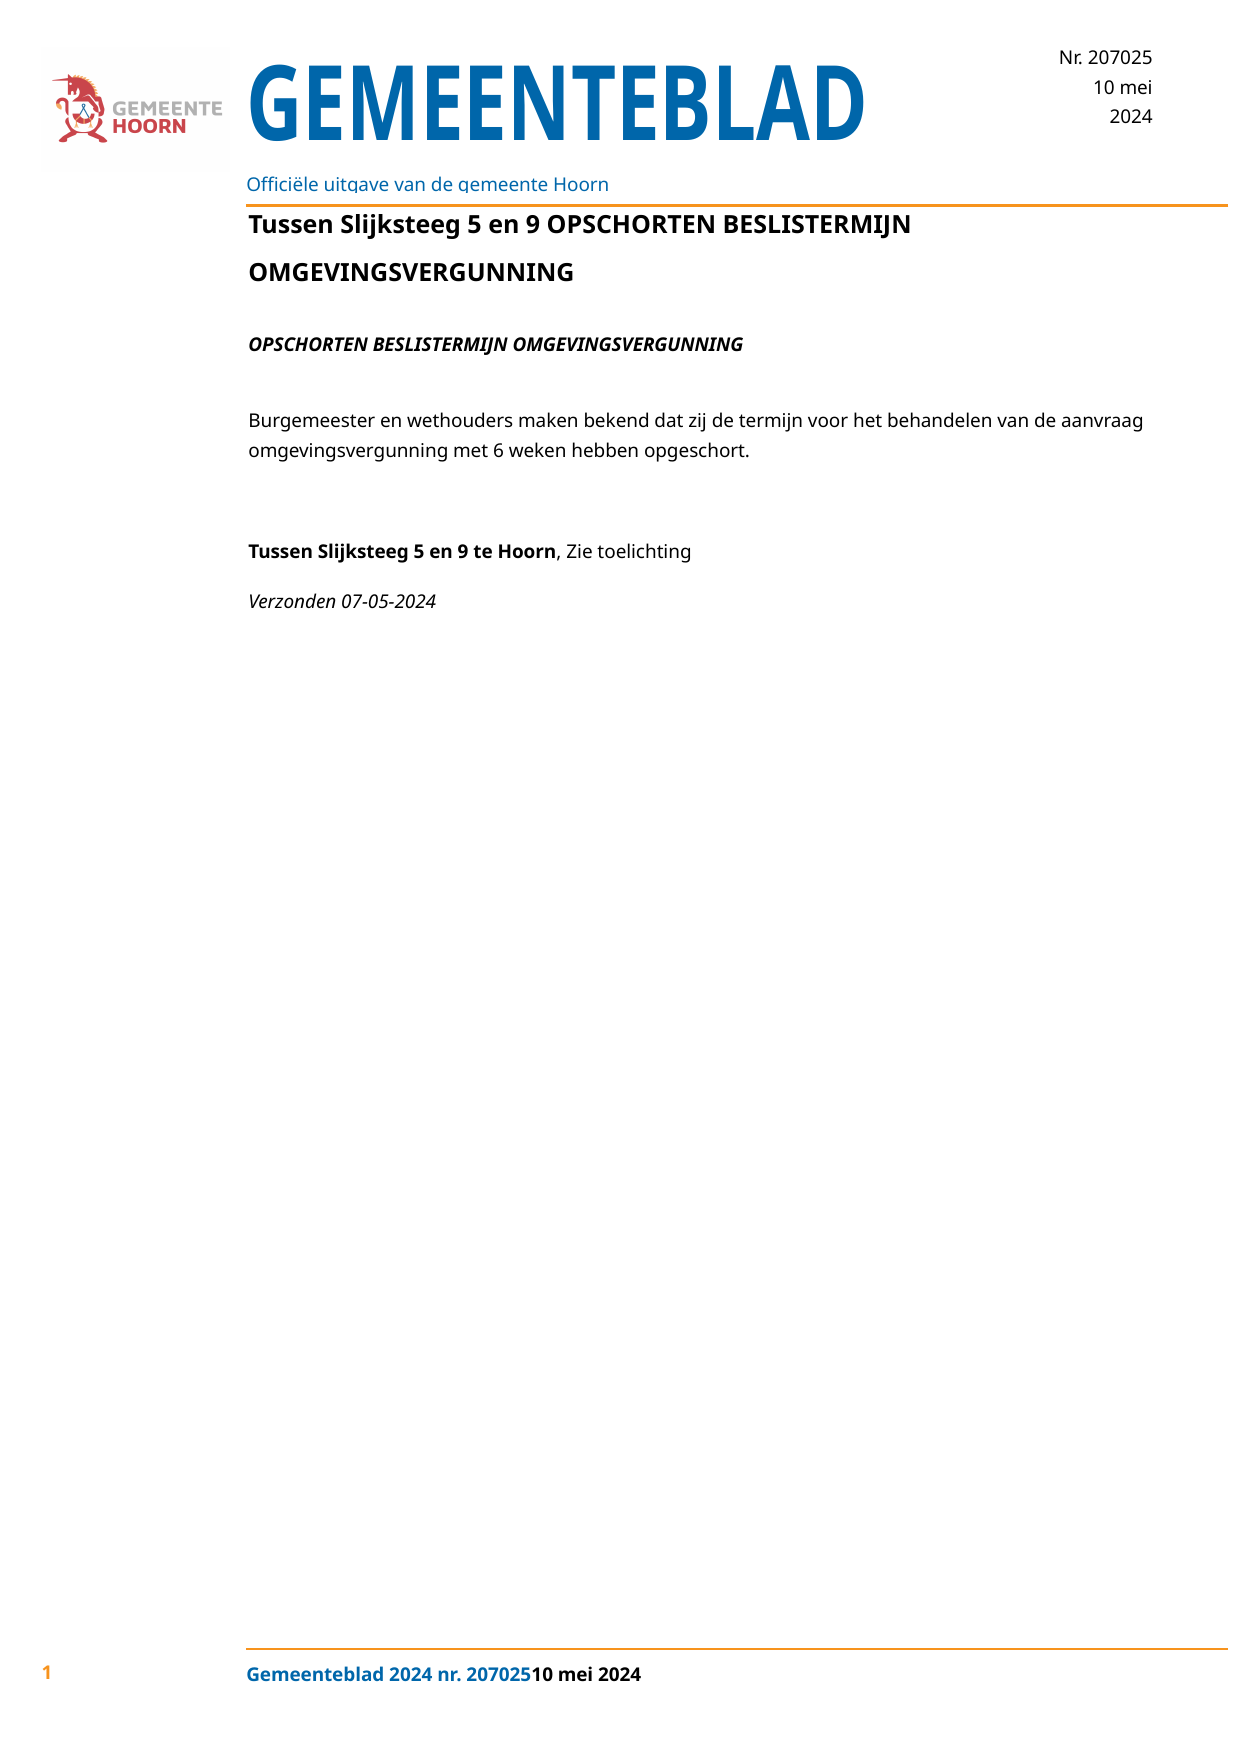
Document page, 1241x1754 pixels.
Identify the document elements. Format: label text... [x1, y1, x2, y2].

text OPSCHORTEN BESLISTERMIJN OMGEVINGSVERGUNNING [248, 331, 1152, 357]
picture [41, 47, 231, 172]
text Verzonden 07-05-2024 [248, 588, 1152, 614]
text Tussen Slijksteeg 5 en 9 OPSCHORTEN BESLISTERMIJN OMGEVINGSVERGUNNING [248, 207, 1152, 288]
text Tussen Slijksteeg 5 en 9 te Hoorn, Zie toelichting [248, 538, 1152, 564]
text Burgemeester en wethouders maken bekend dat zij de termijn voor het behandelen van de aanvraag omgevingsvergunning met 6 weken hebben opgeschort. [248, 408, 1152, 463]
